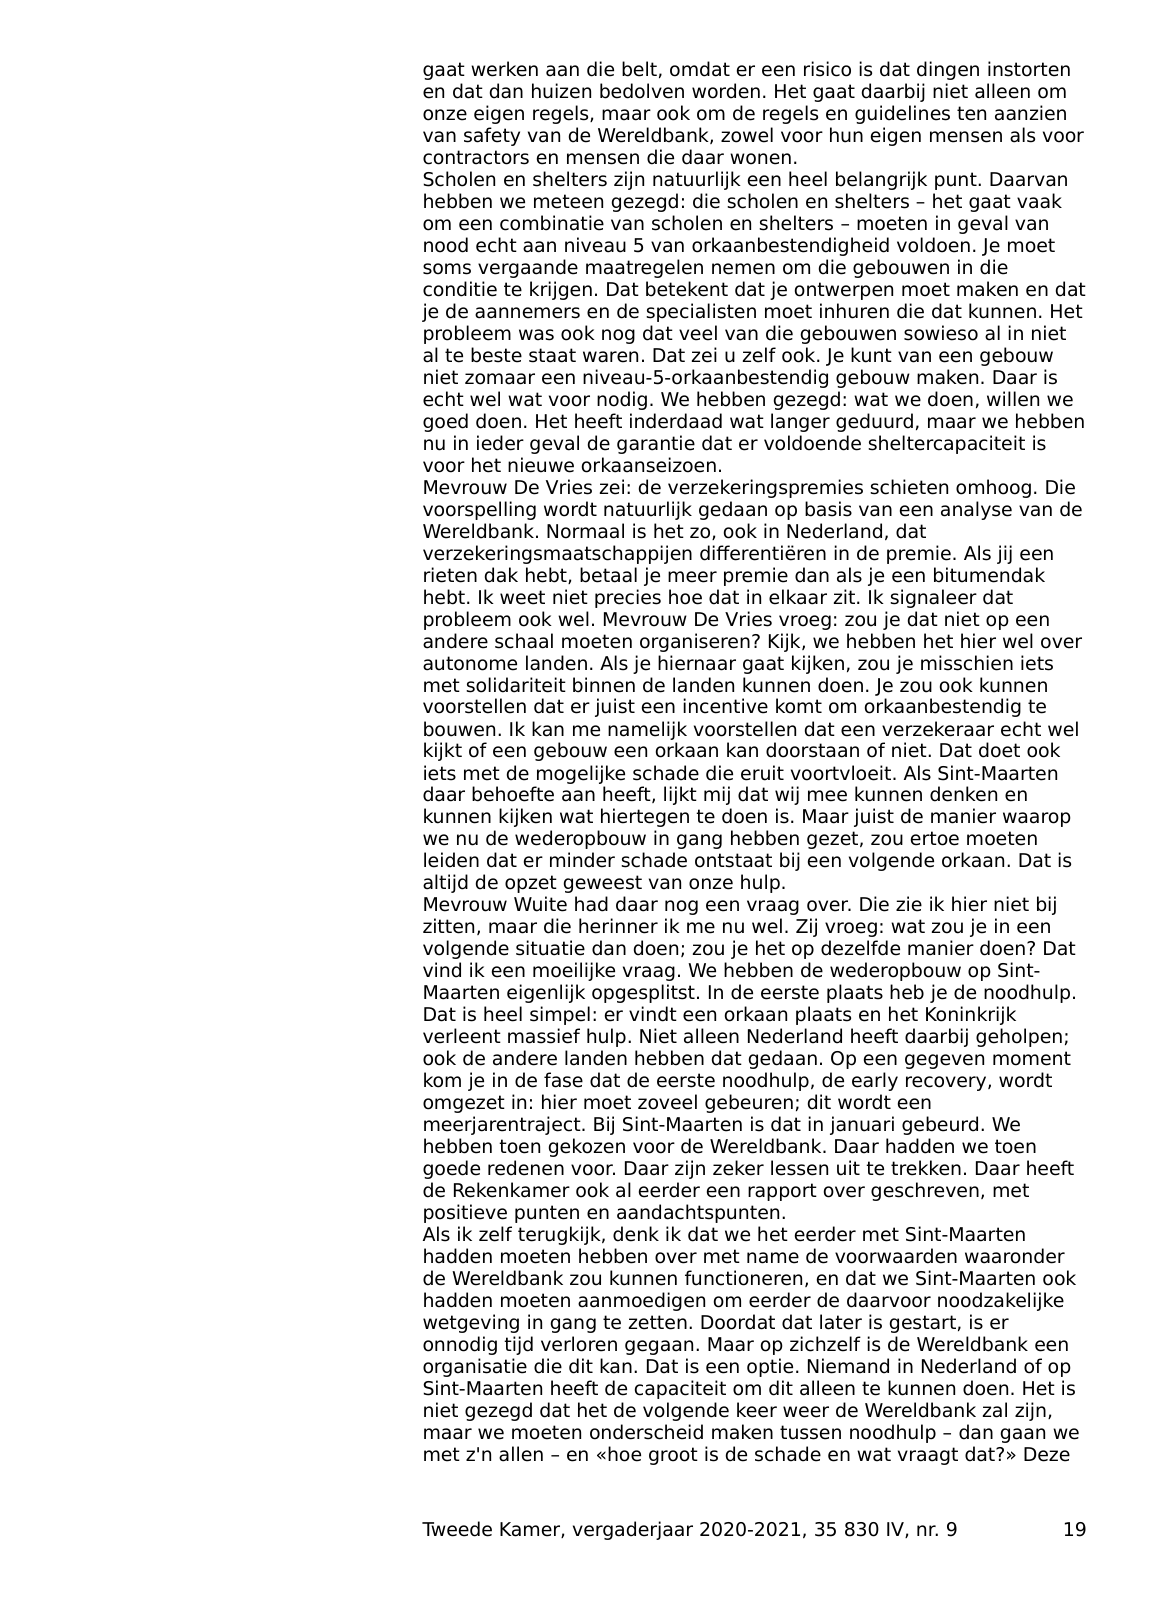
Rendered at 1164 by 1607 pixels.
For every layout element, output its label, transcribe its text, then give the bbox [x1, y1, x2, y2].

text Als ik zelf terugkijk, denk ik dat we het eerder met Sint-Maarten hadden moeten hebben over met name de voorwaarden waaronder de Wereldbank zou kunnen functioneren, en dat we Sint-Maarten ook hadden moeten aanmoedigen om eerder de daarvoor noodzakelijke wetgeving in gang te zetten. Doordat dat later is gestart, is er onnodig tijd verloren gegaan. Maar op zichzelf is de Wereldbank een organisatie die dit kan. Dat is een optie. Niemand in Nederland of op Sint-Maarten heeft de capaciteit om dit alleen te kunnen doen. Het is niet gezegd dat het de volgende keer weer de Wereldbank zal zijn, maar we moeten onderscheid maken tussen noodhulp – dan gaan we met z'n allen – en «hoe groot is de schade en wat vraagt dat?» Deze [422, 1224, 1087, 1466]
text Mevrouw De Vries zei: de verzekeringspremies schieten omhoog. Die voorspelling wordt natuurlijk gedaan op basis van een analyse van de Wereldbank. Normaal is het zo, ook in Nederland, dat verzekeringsmaatschappijen differentiëren in de premie. Als jij een rieten dak hebt, betaal je meer premie dan als je een bitumendak hebt. Ik weet niet precies hoe dat in elkaar zit. Ik signaleer dat probleem ook wel. Mevrouw De Vries vroeg: zou je dat niet op een andere schaal moeten organiseren? Kijk, we hebben het hier wel over autonome landen. Als je hiernaar gaat kijken, zou je misschien iets met solidariteit binnen de landen kunnen doen. Je zou ook kunnen voorstellen dat er juist een incentive komt om orkaanbestendig te bouwen. Ik kan me namelijk voorstellen dat een verzekeraar echt wel kijkt of een gebouw een orkaan kan doorstaan of niet. Dat doet ook iets met de mogelijke schade die eruit voortvloeit. Als Sint-Maarten daar behoefte aan heeft, lijkt mij dat wij mee kunnen denken en kunnen kijken wat hiertegen te doen is. Maar juist de manier waarop we nu de wederopbouw in gang hebben gezet, zou ertoe moeten leiden dat er minder schade ontstaat bij een volgende orkaan. Dat is altijd de opzet geweest van onze hulp. [422, 477, 1087, 894]
text Scholen en shelters zijn natuurlijk een heel belangrijk punt. Daarvan hebben we meteen gezegd: die scholen en shelters – het gaat vaak om een combinatie van scholen en shelters – moeten in geval van nood echt aan niveau 5 van orkaanbestendigheid voldoen. Je moet soms vergaande maatregelen nemen om die gebouwen in die conditie te krijgen. Dat betekent dat je ontwerpen moet maken en dat je de aannemers en de specialisten moet inhuren die dat kunnen. Het probleem was ook nog dat veel van die gebouwen sowieso al in niet al te beste staat waren. Dat zei u zelf ook. Je kunt van een gebouw niet zomaar een niveau-5-orkaanbestendig gebouw maken. Daar is echt wel wat voor nodig. We hebben gezegd: wat we doen, willen we goed doen. Het heeft inderdaad wat langer geduurd, maar we hebben nu in ieder geval de garantie dat er voldoende sheltercapaciteit is voor het nieuwe orkaanseizoen. [422, 169, 1087, 477]
text Mevrouw Wuite had daar nog een vraag over. Die zie ik hier niet bij zitten, maar die herinner ik me nu wel. Zij vroeg: wat zou je in een volgende situatie dan doen; zou je het op dezelfde manier doen? Dat vind ik een moeilijke vraag. We hebben de wederopbouw op Sint-Maarten eigenlijk opgesplitst. In de eerste plaats heb je de noodhulp. Dat is heel simpel: er vindt een orkaan plaats en het Koninkrijk verleent massief hulp. Niet alleen Nederland heeft daarbij geholpen; ook de andere landen hebben dat gedaan. Op een gegeven moment kom je in de fase dat de eerste noodhulp, de early recovery, wordt omgezet in: hier moet zoveel gebeuren; dit wordt een meerjarentraject. Bij Sint-Maarten is dat in januari gebeurd. We hebben toen gekozen voor de Wereldbank. Daar hadden we toen goede redenen voor. Daar zijn zeker lessen uit te trekken. Daar heeft de Rekenkamer ook al eerder een rapport over geschreven, met positieve punten en aandachtspunten. [422, 894, 1087, 1224]
text gaat werken aan die belt, omdat er een risico is dat dingen instorten en dat dan huizen bedolven worden. Het gaat daarbij niet alleen om onze eigen regels, maar ook om de regels en guidelines ten aanzien van safety van de Wereldbank, zowel voor hun eigen mensen als voor contractors en mensen die daar wonen. [422, 59, 1087, 169]
